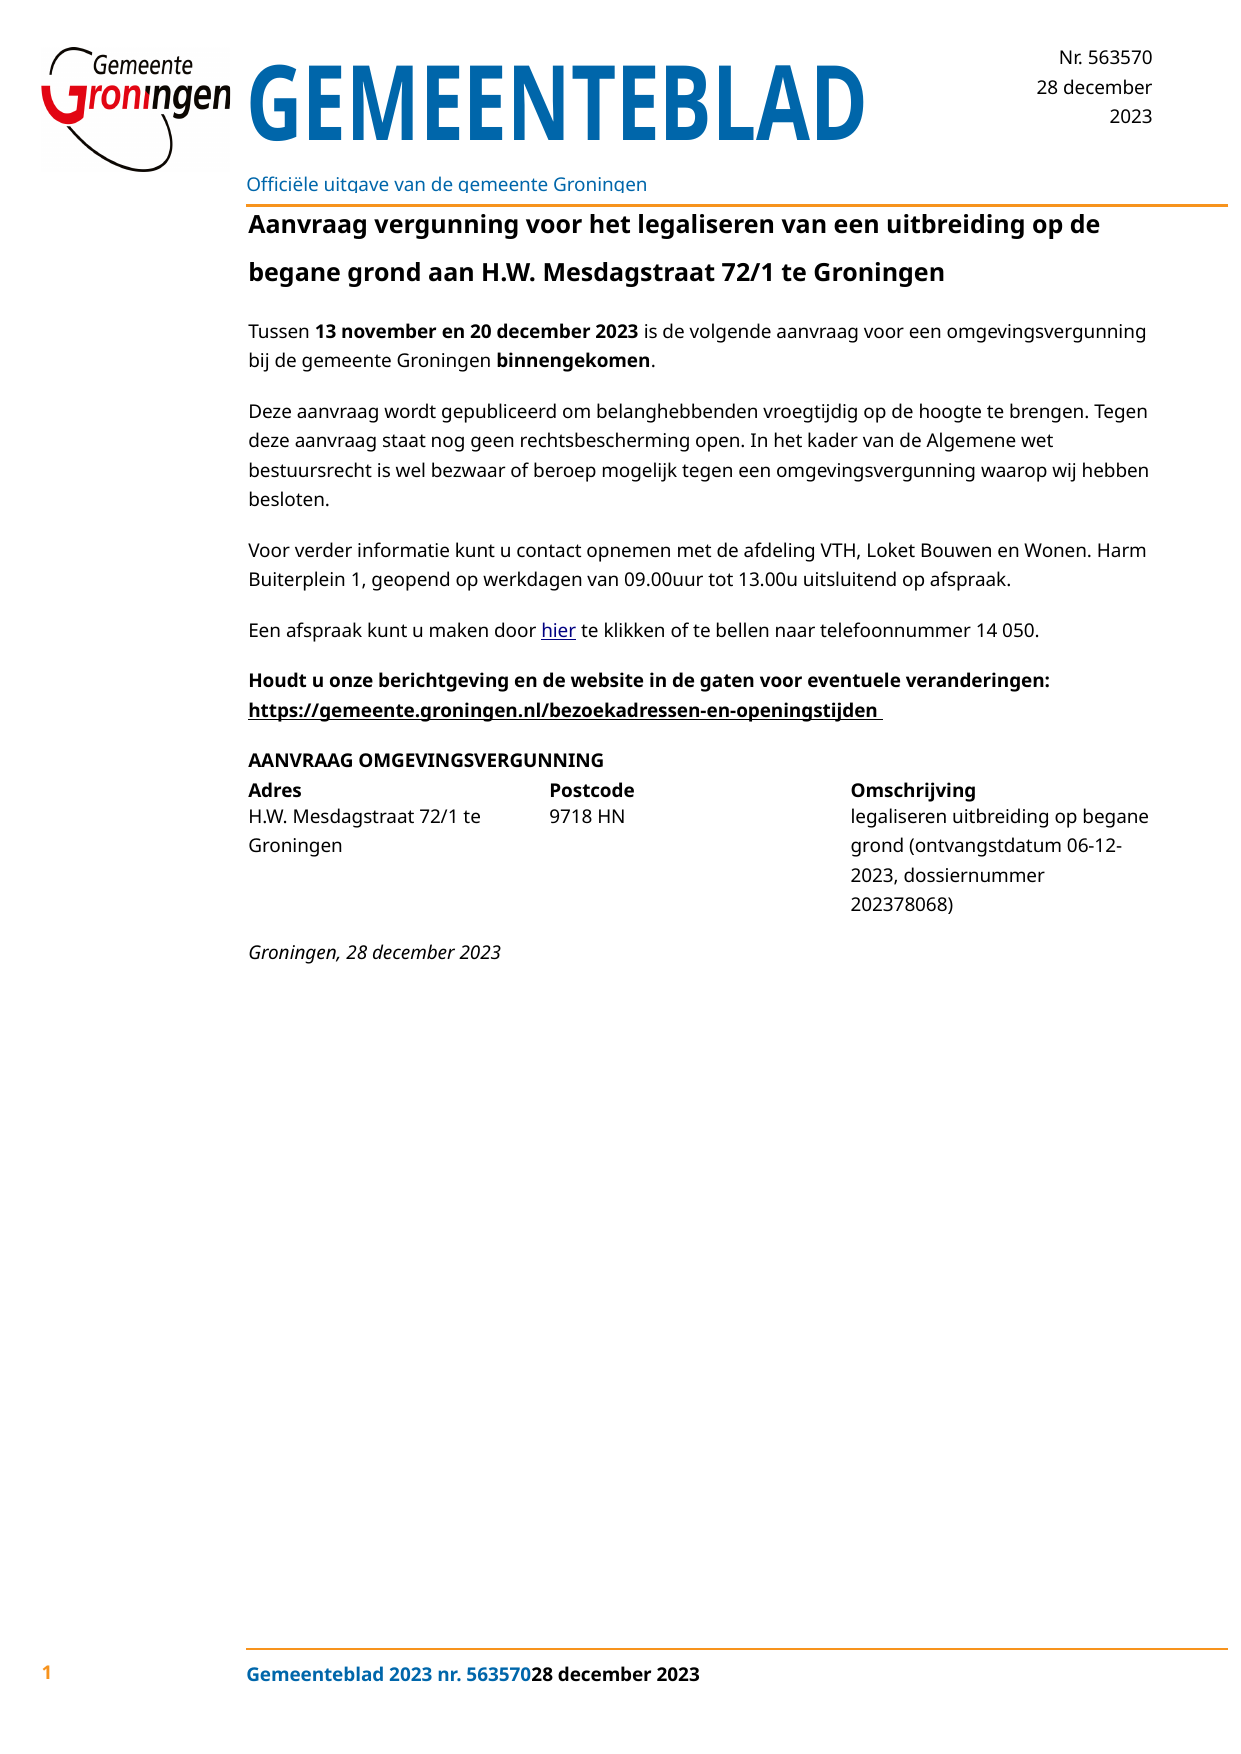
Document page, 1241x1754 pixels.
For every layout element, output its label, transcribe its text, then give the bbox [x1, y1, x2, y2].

text Deze aanvraag wordt gepubliceerd om belanghebbenden vroegtijdig op de hoogte te brengen. Tegen deze aanvraag staat nog geen rechtsbescherming open. In het kader van de Algemene wet bestuursrecht is wel bezwaar of beroep mogelijk tegen een omgevingsvergunning waarop wij hebben besloten. [248, 398, 1152, 512]
table_header Postcode [549, 777, 850, 803]
text Aanvraag vergunning voor het legaliseren van een uitbreiding op de begane grond aan H.W. Mesdagstraat 72/1 te Groningen [248, 207, 1152, 288]
text AANVRAAG OMGEVINGSVERGUNNING [248, 747, 1152, 773]
table_cell legaliseren uitbreiding op begane grond (ontvangstdatum 06-12-2023, dossiernummer 202378068) [850, 803, 1152, 917]
table_header Adres [248, 777, 549, 803]
text Voor verder informatie kunt u contact opnemen met de afdeling VTH, Loket Bouwen en Wonen. Harm Buiterplein 1, geopend op werkdagen van 09.00uur tot 13.00u uitsluitend op afspraak. [248, 537, 1152, 592]
text Groningen, 28 december 2023 [248, 939, 1152, 964]
table_cell 9718 HN [549, 803, 850, 917]
picture [41, 47, 231, 172]
text Houdt u onze berichtgeving en de website in de gaten voor eventuele veranderingen: https://gemeente.groningen.nl/bezoekadressen-en-openingstijden [248, 667, 1152, 723]
text Een afspraak kunt u maken door hier te klikken of te bellen naar telefoonnummer 14 050. [248, 617, 1152, 643]
table_cell H.W. Mesdagstraat 72/1 te Groningen [248, 803, 549, 917]
table_header Omschrijving [850, 777, 1152, 803]
text Tussen 13 november en 20 december 2023 is de volgende aanvraag voor een omgevingsvergunning bij de gemeente Groningen binnengekomen. [248, 318, 1152, 373]
